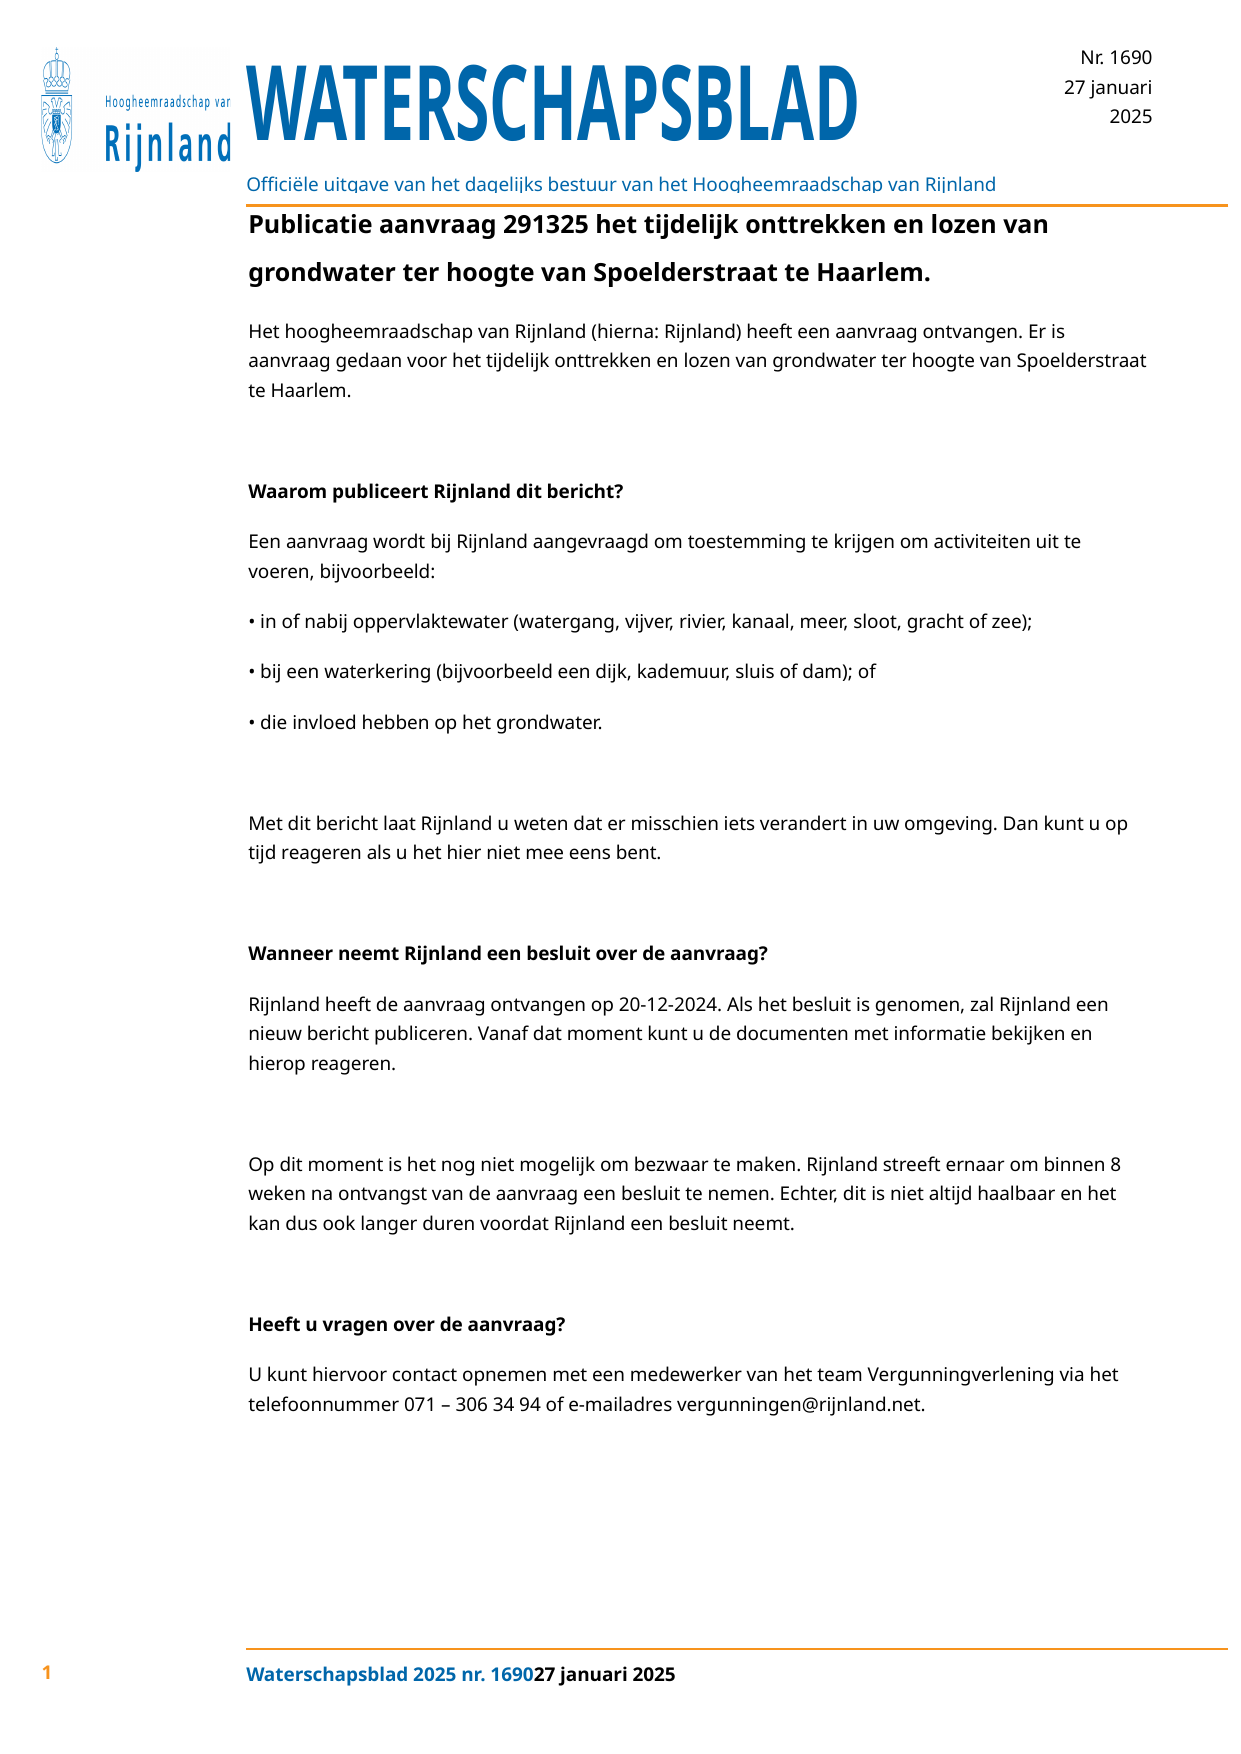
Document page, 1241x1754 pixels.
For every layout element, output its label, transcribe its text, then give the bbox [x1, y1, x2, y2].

text Met dit bericht laat Rijnland u weten dat er misschien iets verandert in uw omgeving. Dan kunt u op tijd reageren als u het hier niet mee eens bent. [248, 810, 1152, 865]
text Waarom publiceert Rijnland dit bericht? [248, 478, 1152, 504]
text • die invloed hebben op het grondwater. [248, 709, 1152, 735]
text Heeft u vragen over de aanvraag? [248, 1311, 1152, 1337]
text Het hoogheemraadschap van Rijnland (hierna: Rijnland) heeft een aanvraag ontvangen. Er is aanvraag gedaan voor het tijdelijk onttrekken en lozen van grondwater ter hoogte van Spoelderstraat te Haarlem. [248, 318, 1152, 403]
text • in of nabij oppervlaktewater (watergang, vijver, rivier, kanaal, meer, sloot, gracht of zee); [248, 608, 1152, 634]
text • bij een waterkering (bijvoorbeeld een dijk, kademuur, sluis of dam); of [248, 659, 1152, 684]
text Rijnland heeft de aanvraag ontvangen op 20-12-2024. Als het besluit is genomen, zal Rijnland een nieuw bericht publiceren. Vanaf dat moment kunt u de documenten met informatie bekijken en hierop reageren. [248, 991, 1152, 1076]
text Wanneer neemt Rijnland een besluit over de aanvraag? [248, 940, 1152, 966]
picture [41, 47, 231, 172]
text Een aanvraag wordt bij Rijnland aangevraagd om toestemming te krijgen om activiteiten uit te voeren, bijvoorbeeld: [248, 528, 1152, 584]
text U kunt hiervoor contact opnemen met een medewerker van het team Vergunningverlening via het telefoonnummer 071 – 306 34 94 of e-mailadres vergunningen@rijnland.net. [248, 1361, 1152, 1417]
text Op dit moment is het nog niet mogelijk om bezwaar te maken. Rijnland streeft ernaar om binnen 8 weken na ontvangst van de aanvraag een besluit te nemen. Echter, dit is niet altijd haalbaar en het kan dus ook langer duren voordat Rijnland een besluit neemt. [248, 1151, 1152, 1236]
text Publicatie aanvraag 291325 het tijdelijk onttrekken en lozen van grondwater ter hoogte van Spoelderstraat te Haarlem. [248, 207, 1152, 288]
